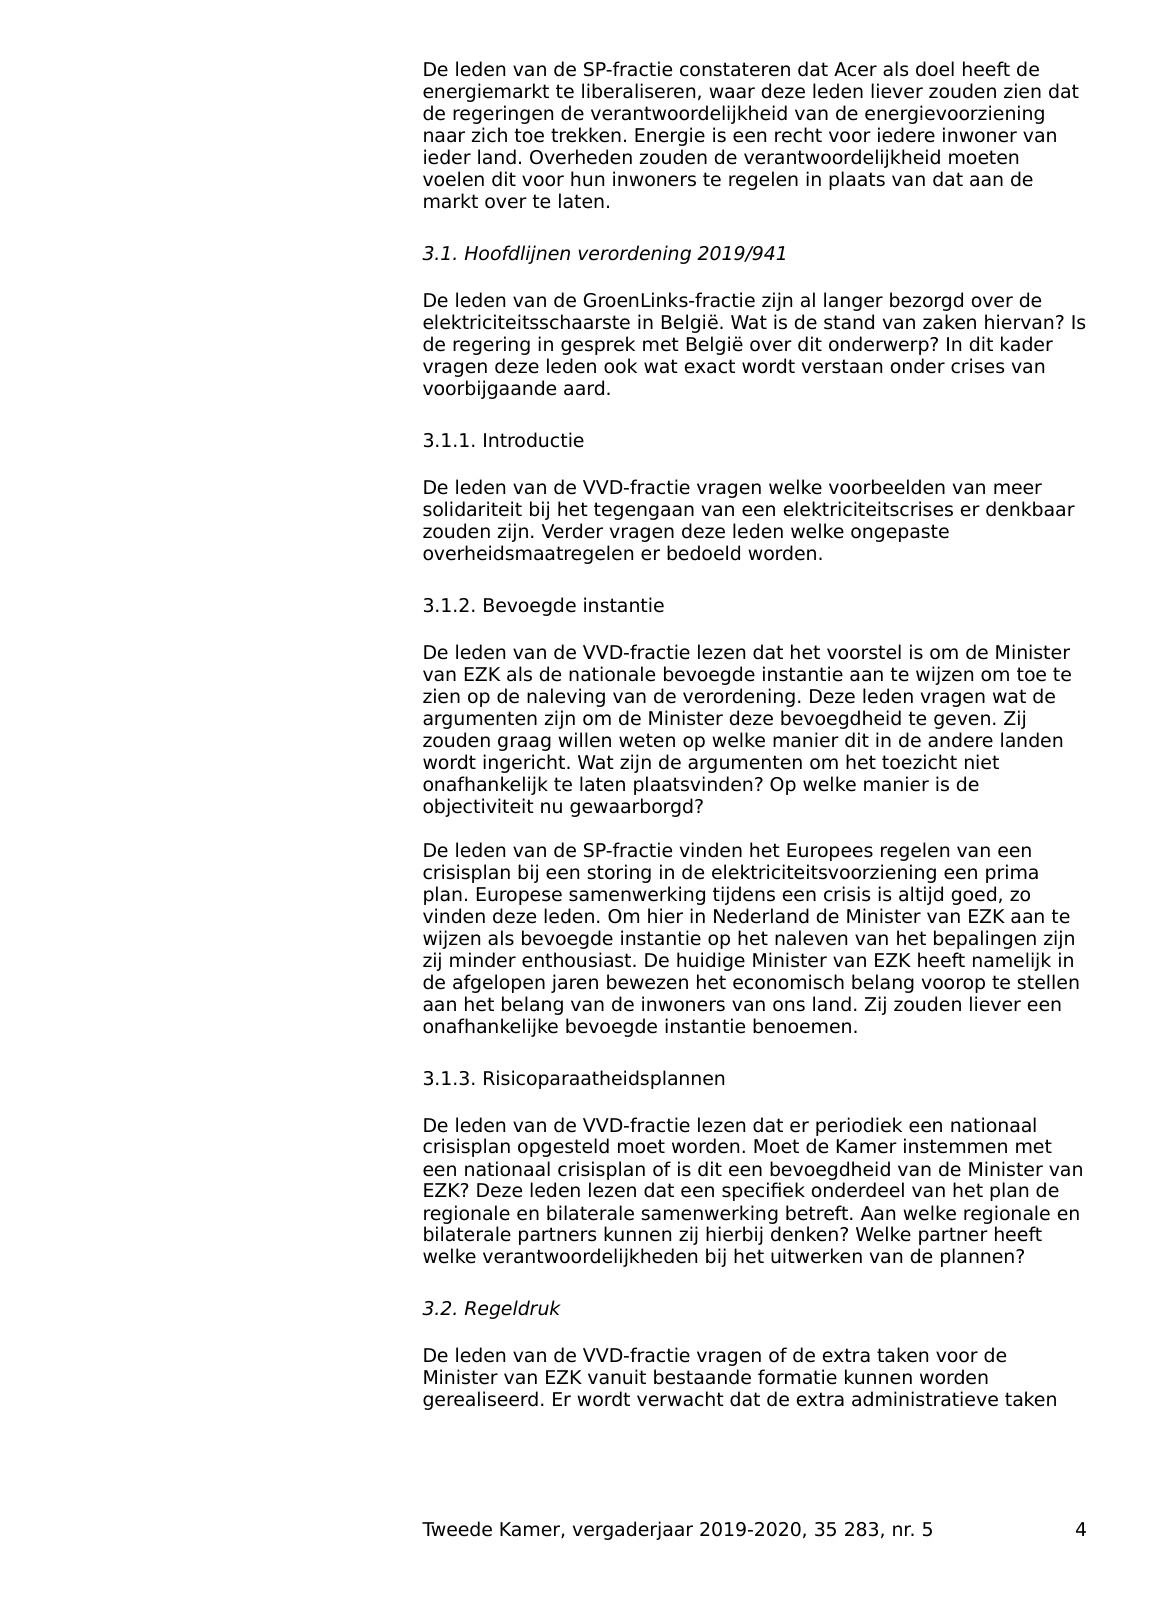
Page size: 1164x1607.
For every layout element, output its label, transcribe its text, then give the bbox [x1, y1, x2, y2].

text De leden van de SP-fractie vinden het Europees regelen van een crisisplan bij een storing in de elektriciteitsvoorziening een prima plan. Europese samenwerking tijdens een crisis is altijd goed, zo vinden deze leden. Om hier in Nederland de Minister van EZK aan te wijzen als bevoegde instantie op het naleven van het bepalingen zijn zij minder enthousiast. De huidige Minister van EZK heeft namelijk in de afgelopen jaren bewezen het economisch belang voorop te stellen aan het belang van de inwoners van ons land. Zij zouden liever een onafhankelijke bevoegde instantie benoemen. [422, 840, 1087, 1037]
subtitle 3.1.1. Introductie [422, 430, 1087, 452]
subtitle 3.1.3. Risicoparaatheidsplannen [422, 1067, 1087, 1089]
subtitle 3.1. Hoofdlijnen verordening 2019/941 [422, 243, 1087, 265]
text De leden van de VVD-fractie vragen welke voorbeelden van meer solidariteit bij het tegengaan van een elektriciteitscrises er denkbaar zouden zijn. Verder vragen deze leden welke ongepaste overheidsmaatregelen er bedoeld worden. [422, 477, 1087, 565]
text De leden van de VVD-fractie vragen of de extra taken voor de Minister van EZK vanuit bestaande formatie kunnen worden gerealiseerd. Er wordt verwacht dat de extra administratieve taken [422, 1345, 1087, 1411]
text De leden van de VVD-fractie lezen dat er periodiek een nationaal crisisplan opgesteld moet worden. Moet de Kamer instemmen met een nationaal crisisplan of is dit een bevoegdheid van de Minister van EZK? Deze leden lezen dat een specifiek onderdeel van het plan de regionale en bilaterale samenwerking betreft. Aan welke regionale en bilaterale partners kunnen zij hierbij denken? Welke partner heeft welke verantwoordelijkheden bij het uitwerken van de plannen? [422, 1114, 1087, 1268]
subtitle 3.2. Regeldruk [422, 1298, 1087, 1320]
text De leden van de GroenLinks-fractie zijn al langer bezorgd over de elektriciteitsschaarste in België. Wat is de stand van zaken hiervan? Is de regering in gesprek met België over dit onderwerp? In dit kader vragen deze leden ook wat exact wordt verstaan onder crises van voorbijgaande aard. [422, 290, 1087, 400]
text De leden van de VVD-fractie lezen dat het voorstel is om de Minister van EZK als de nationale bevoegde instantie aan te wijzen om toe te zien op de naleving van de verordening. Deze leden vragen wat de argumenten zijn om de Minister deze bevoegdheid te geven. Zij zouden graag willen weten op welke manier dit in de andere landen wordt ingericht. Wat zijn de argumenten om het toezicht niet onafhankelijk te laten plaatsvinden? Op welke manier is de objectiviteit nu gewaarborgd? [422, 642, 1087, 817]
subtitle 3.1.2. Bevoegde instantie [422, 595, 1087, 617]
text De leden van de SP-fractie constateren dat Acer als doel heeft de energiemarkt te liberaliseren, waar deze leden liever zouden zien dat de regeringen de verantwoordelijkheid van de energievoorziening naar zich toe trekken. Energie is een recht voor iedere inwoner van ieder land. Overheden zouden de verantwoordelijkheid moeten voelen dit voor hun inwoners te regelen in plaats van dat aan de markt over te laten. [422, 59, 1087, 213]
